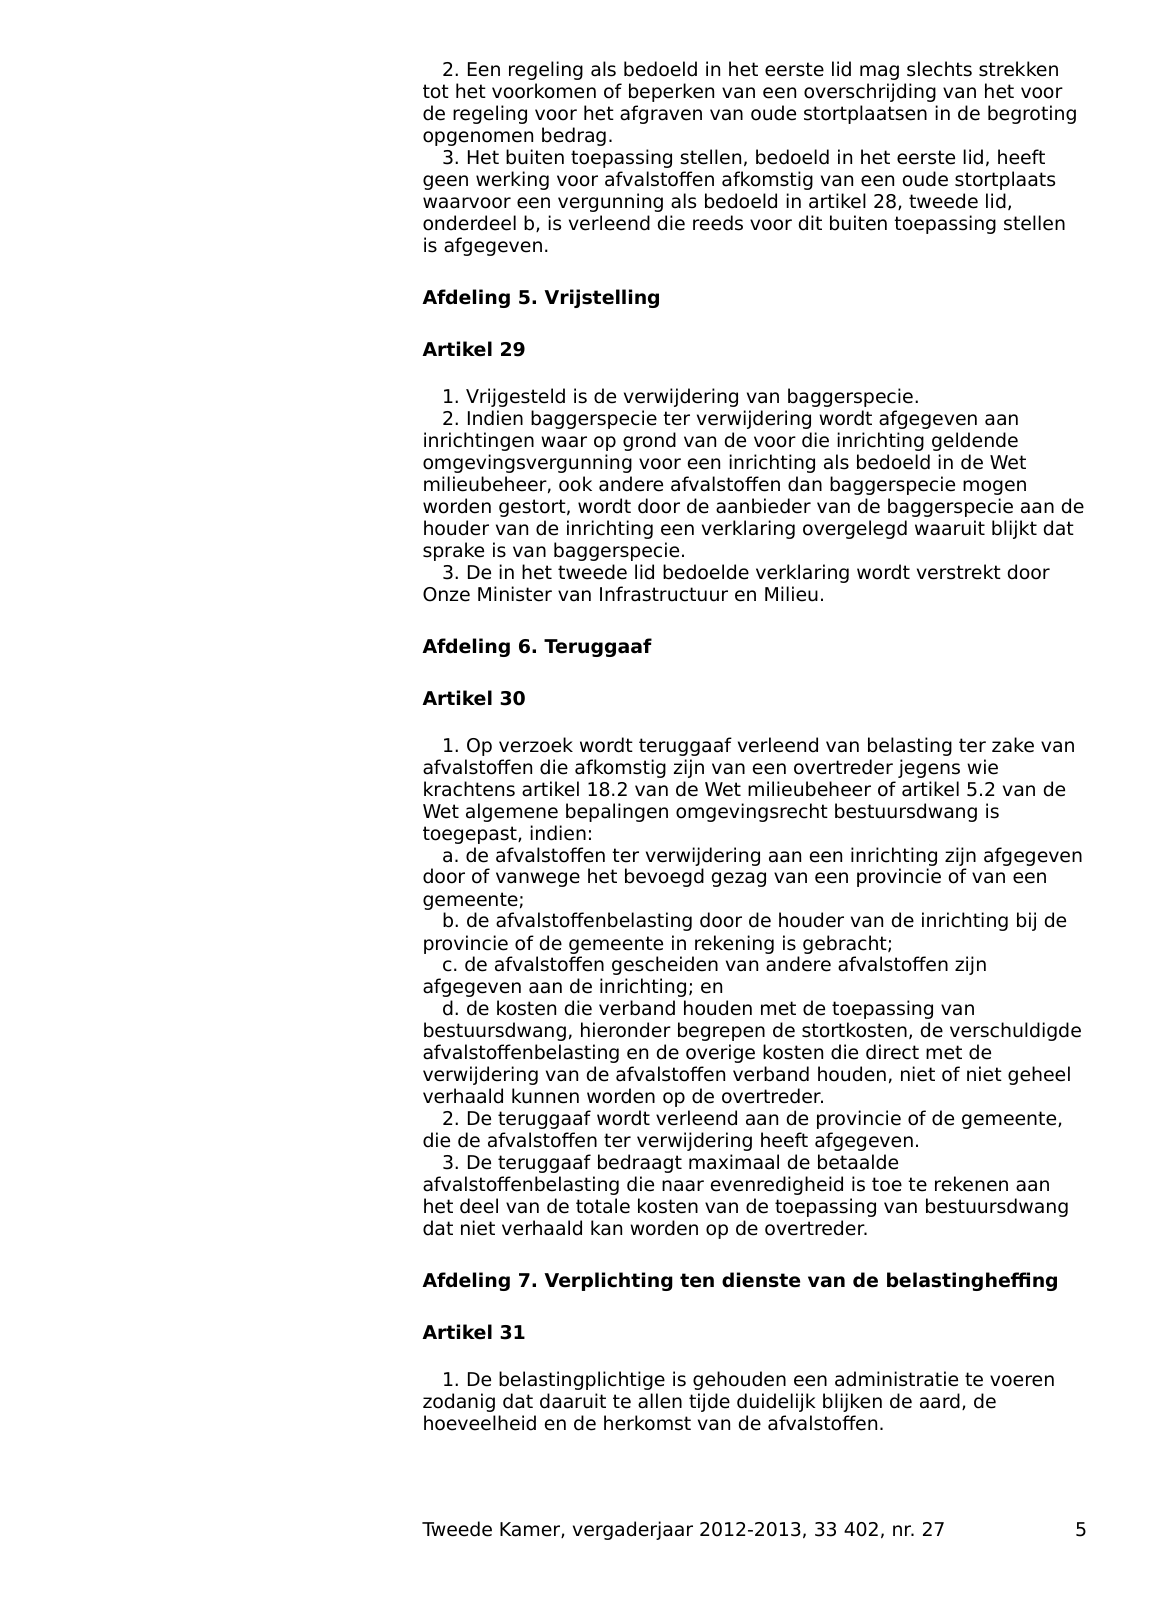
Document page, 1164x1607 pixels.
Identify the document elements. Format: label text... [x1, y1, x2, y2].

text b. de afvalstoffenbelasting door de houder van de inrichting bij de provincie of de gemeente in rekening is gebracht; [422, 910, 1087, 954]
text 2. Indien baggerspecie ter verwijdering wordt afgegeven aan inrichtingen waar op grond van de voor die inrichting geldende omgevingsvergunning voor een inrichting als bedoeld in de Wet milieubeheer, ook andere afvalstoffen dan baggerspecie mogen worden gestort, wordt door de aanbieder van de baggerspecie aan de houder van de inrichting een verklaring overgelegd waaruit blijkt dat sprake is van baggerspecie. [422, 408, 1087, 562]
text 1. Op verzoek wordt teruggaaf verleend van belasting ter zake van afvalstoffen die afkomstig zijn van een overtreder jegens wie krachtens artikel 18.2 van de Wet milieubeheer of artikel 5.2 van de Wet algemene bepalingen omgevingsrecht bestuursdwang is toegepast, indien: [422, 734, 1087, 844]
text d. de kosten die verband houden met de toepassing van bestuursdwang, hieronder begrepen de stortkosten, de verschuldigde afvalstoffenbelasting en de overige kosten die direct met de verwijdering van de afvalstoffen verband houden, niet of niet geheel verhaald kunnen worden op de overtreder. [422, 998, 1087, 1108]
subtitle Artikel 31 [422, 1322, 1087, 1344]
text 1. De belastingplichtige is gehouden een administratie te voeren zodanig dat daaruit te allen tijde duidelijk blijken de aard, de hoeveelheid en de herkomst van de afvalstoffen. [422, 1369, 1087, 1435]
text 3. De teruggaaf bedraagt maximaal de betaalde afvalstoffenbelasting die naar evenredigheid is toe te rekenen aan het deel van de totale kosten van de toepassing van bestuursdwang dat niet verhaald kan worden op de overtreder. [422, 1152, 1087, 1240]
text 3. Het buiten toepassing stellen, bedoeld in het eerste lid, heeft geen werking voor afvalstoffen afkomstig van een oude stortplaats waarvoor een vergunning als bedoeld in artikel 28, tweede lid, onderdeel b, is verleend die reeds voor dit buiten toepassing stellen is afgegeven. [422, 147, 1087, 257]
subtitle Afdeling 6. Teruggaaf [422, 636, 1087, 658]
text 3. De in het tweede lid bedoelde verklaring wordt verstrekt door Onze Minister van Infrastructuur en Milieu. [422, 562, 1087, 606]
text a. de afvalstoffen ter verwijdering aan een inrichting zijn afgegeven door of vanwege het bevoegd gezag van een provincie of van een gemeente; [422, 844, 1087, 910]
text 2. De teruggaaf wordt verleend aan de provincie of de gemeente, die de afvalstoffen ter verwijdering heeft afgegeven. [422, 1108, 1087, 1152]
text 1. Vrijgesteld is de verwijdering van baggerspecie. [422, 386, 1087, 408]
subtitle Afdeling 5. Vrijstelling [422, 287, 1087, 309]
subtitle Artikel 29 [422, 339, 1087, 361]
text c. de afvalstoffen gescheiden van andere afvalstoffen zijn afgegeven aan de inrichting; en [422, 954, 1087, 998]
text 2. Een regeling als bedoeld in het eerste lid mag slechts strekken tot het voorkomen of beperken van een overschrijding van het voor de regeling voor het afgraven van oude stortplaatsen in de begroting opgenomen bedrag. [422, 59, 1087, 147]
subtitle Artikel 30 [422, 688, 1087, 709]
subtitle Afdeling 7. Verplichting ten dienste van de belastingheffing [422, 1270, 1087, 1292]
